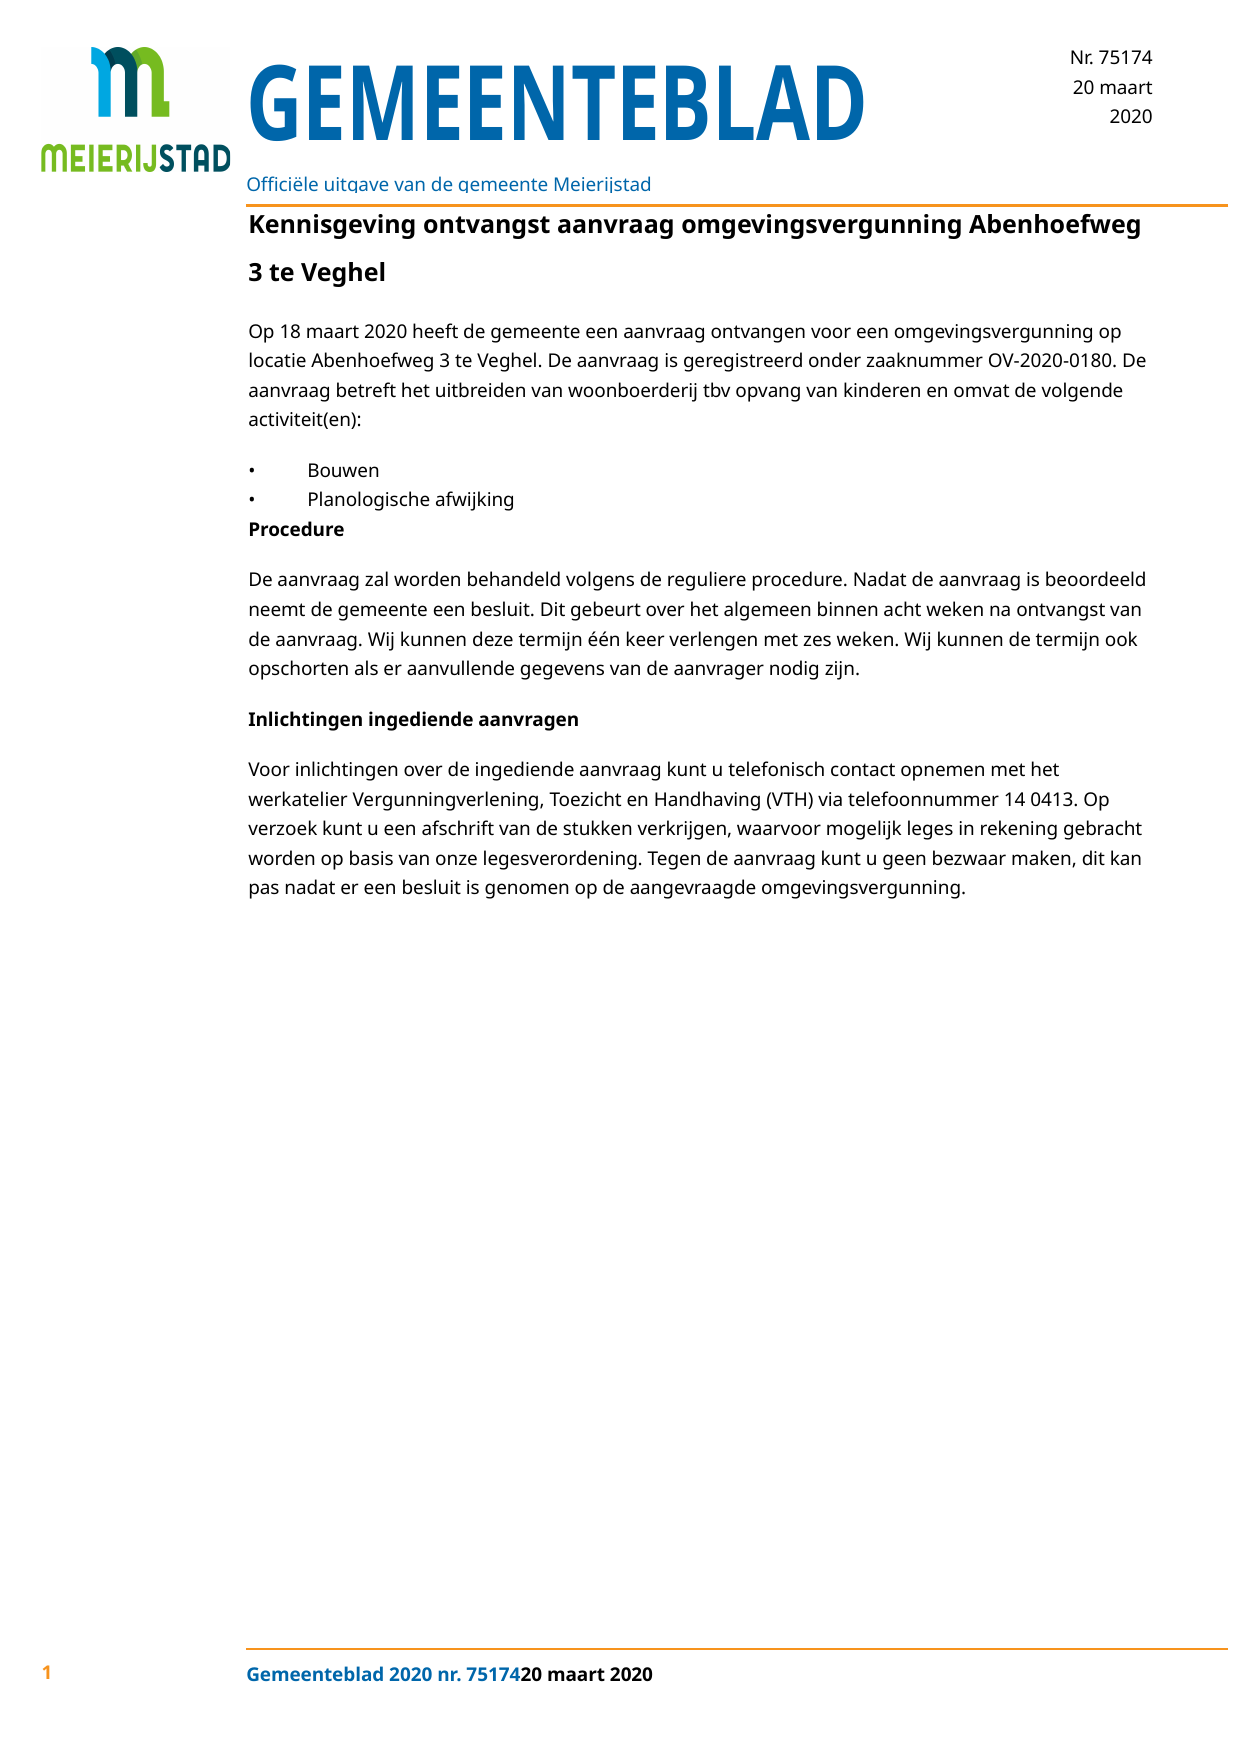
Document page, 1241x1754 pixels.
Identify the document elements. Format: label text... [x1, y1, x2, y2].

list Bouwen [248, 457, 1152, 483]
text Voor inlichtingen over de ingediende aanvraag kunt u telefonisch contact opnemen met het werkatelier Vergunningverlening, Toezicht en Handhaving (VTH) via telefoonnummer 14 0413. Op verzoek kunt u een afschrift van de stukken verkrijgen, waarvoor mogelijk leges in rekening gebracht worden op basis van onze legesverordening. Tegen de aanvraag kunt u geen bezwaar maken, dit kan pas nadat er een besluit is genomen op de aangevraagde omgevingsvergunning. [248, 756, 1152, 900]
picture [41, 47, 231, 172]
text De aanvraag zal worden behandeld volgens de reguliere procedure. Nadat de aanvraag is beoordeeld neemt de gemeente een besluit. Dit gebeurt over het algemeen binnen acht weken na ontvangst van de aanvraag. Wij kunnen deze termijn één keer verlengen met zes weken. Wij kunnen de termijn ook opschorten als er aanvullende gegevens van de aanvrager nodig zijn. [248, 567, 1152, 681]
text Kennisgeving ontvangst aanvraag omgevingsvergunning Abenhoefweg 3 te Veghel [248, 207, 1152, 288]
text Op 18 maart 2020 heeft de gemeente een aanvraag ontvangen voor een omgevingsvergunning op locatie Abenhoefweg 3 te Veghel. De aanvraag is geregistreerd onder zaaknummer OV-2020-0180. De aanvraag betreft het uitbreiden van woonboerderij tbv opvang van kinderen en omvat de volgende activiteit(en): [248, 318, 1152, 432]
text Procedure [248, 516, 1152, 542]
list Planologische afwijking [248, 487, 1152, 512]
text Inlichtingen ingediende aanvragen [248, 706, 1152, 732]
